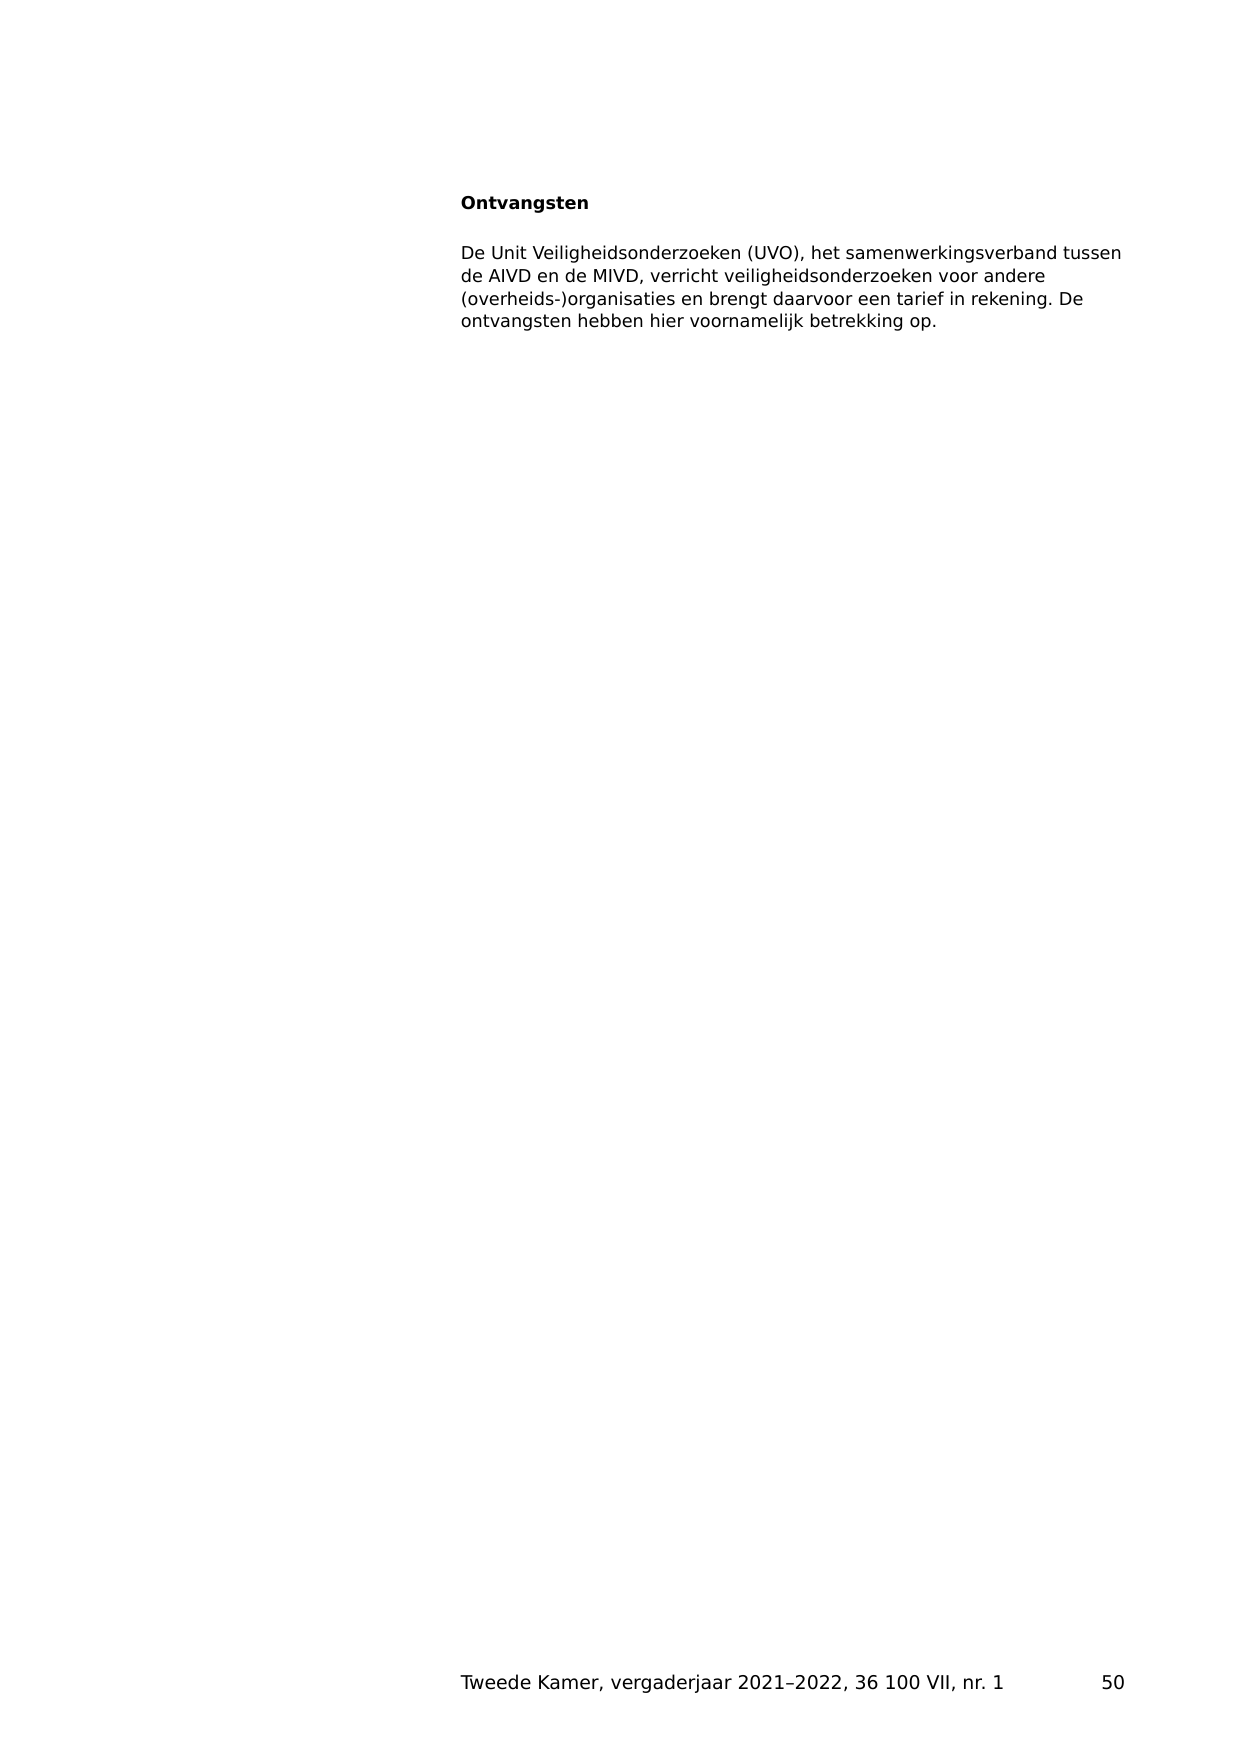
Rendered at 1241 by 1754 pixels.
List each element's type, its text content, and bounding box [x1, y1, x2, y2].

text De Unit Veiligheidsonderzoeken (UVO), het samenwerkingsverband tussen de AIVD en de MIVD, verricht veiligheidsonderzoeken voor andere (overheids-)organisaties en brengt daarvoor een tarief in rekening. De ontvangsten hebben hier voornamelijk betrekking op. [461, 241, 1125, 332]
text Ontvangsten [461, 191, 1125, 214]
